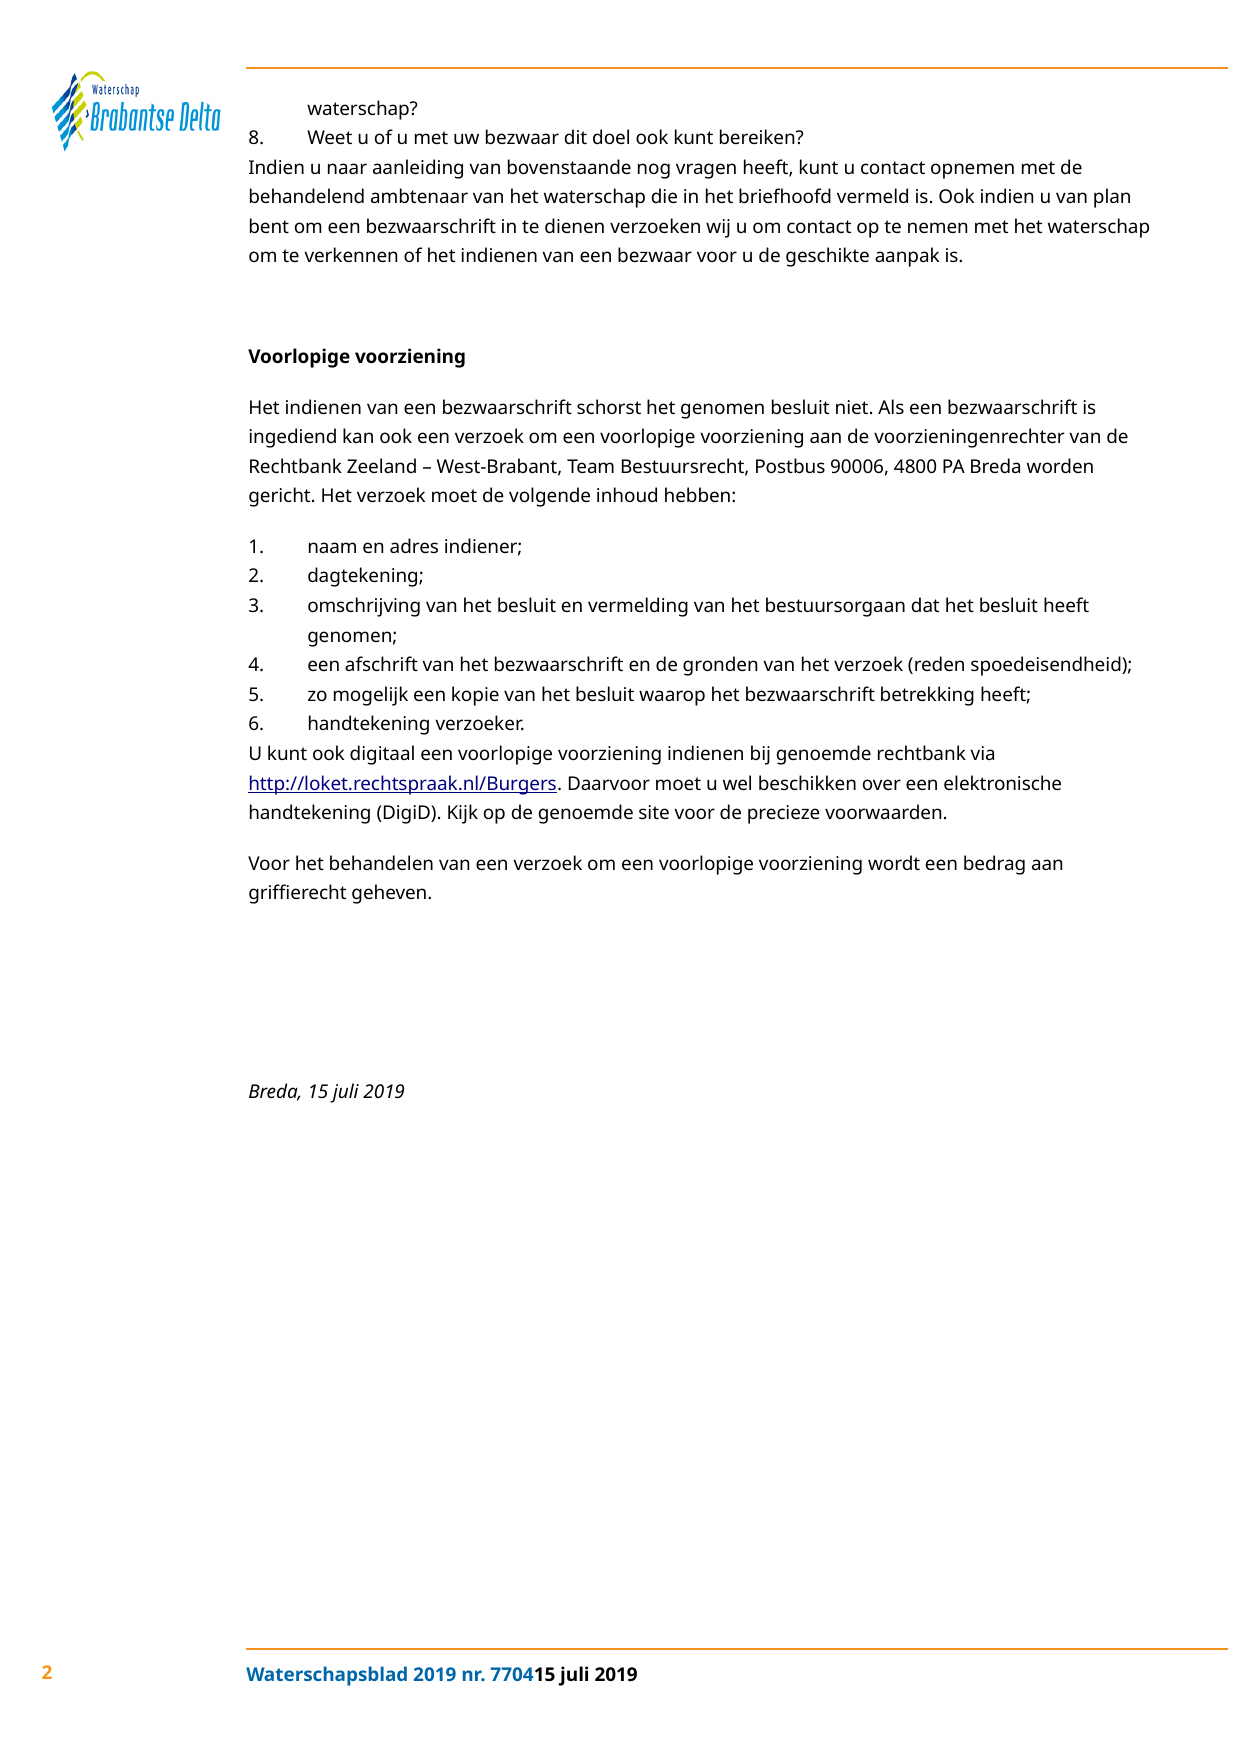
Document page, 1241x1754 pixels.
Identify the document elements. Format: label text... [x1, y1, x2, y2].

text Voor het behandelen van een verzoek om een voorlopige voorziening wordt een bedrag aan griffierecht geheven. [248, 850, 1152, 905]
list omschrijving van het besluit en vermelding van het bestuursorgaan dat het besluit heeft genomen; [248, 592, 1152, 648]
text Voorlopige voorziening [248, 343, 1152, 369]
text Het indienen van een bezwaarschrift schorst het genomen besluit niet. Als een bezwaarschrift is ingediend kan ook een verzoek om een voorlopige voorziening aan de voorzieningenrechter van de Rechtbank Zeeland – West-Brabant, Team Bestuursrecht, Postbus 90006, 4800 PA Breda worden gericht. Het verzoek moet de volgende inhoud hebben: [248, 394, 1152, 508]
list naam en adres indiener; [248, 533, 1152, 559]
text U kunt ook digitaal een voorlopige voorziening indienen bij genoemde rechtbank via http://loket.rechtspraak.nl/Burgers. Daarvoor moet u wel beschikken over een elektronische handtekening (DigiD). Kijk op de genoemde site voor de precieze voorwaarden. [248, 740, 1152, 825]
list dagtekening; [248, 563, 1152, 588]
list handtekening verzoeker. [248, 711, 1152, 736]
picture [41, 47, 231, 172]
text Breda, 15 juli 2019 [248, 1078, 1152, 1104]
list zo mogelijk een kopie van het besluit waarop het bezwaarschrift betrekking heeft; [248, 681, 1152, 707]
text Indien u naar aanleiding van bovenstaande nog vragen heeft, kunt u contact opnemen met de behandelend ambtenaar van het waterschap die in het briefhoofd vermeld is. Ook indien u van plan bent om een bezwaarschrift in te dienen verzoeken wij u om contact op te nemen met het waterschap om te verkennen of het indienen van een bezwaar voor u de geschikte aanpak is. [248, 154, 1152, 268]
list waterschap? [248, 95, 1152, 121]
list Weet u of u met uw bezwaar dit doel ook kunt bereiken? [248, 124, 1152, 150]
list een afschrift van het bezwaarschrift en de gronden van het verzoek (reden spoedeisendheid); [248, 651, 1152, 677]
